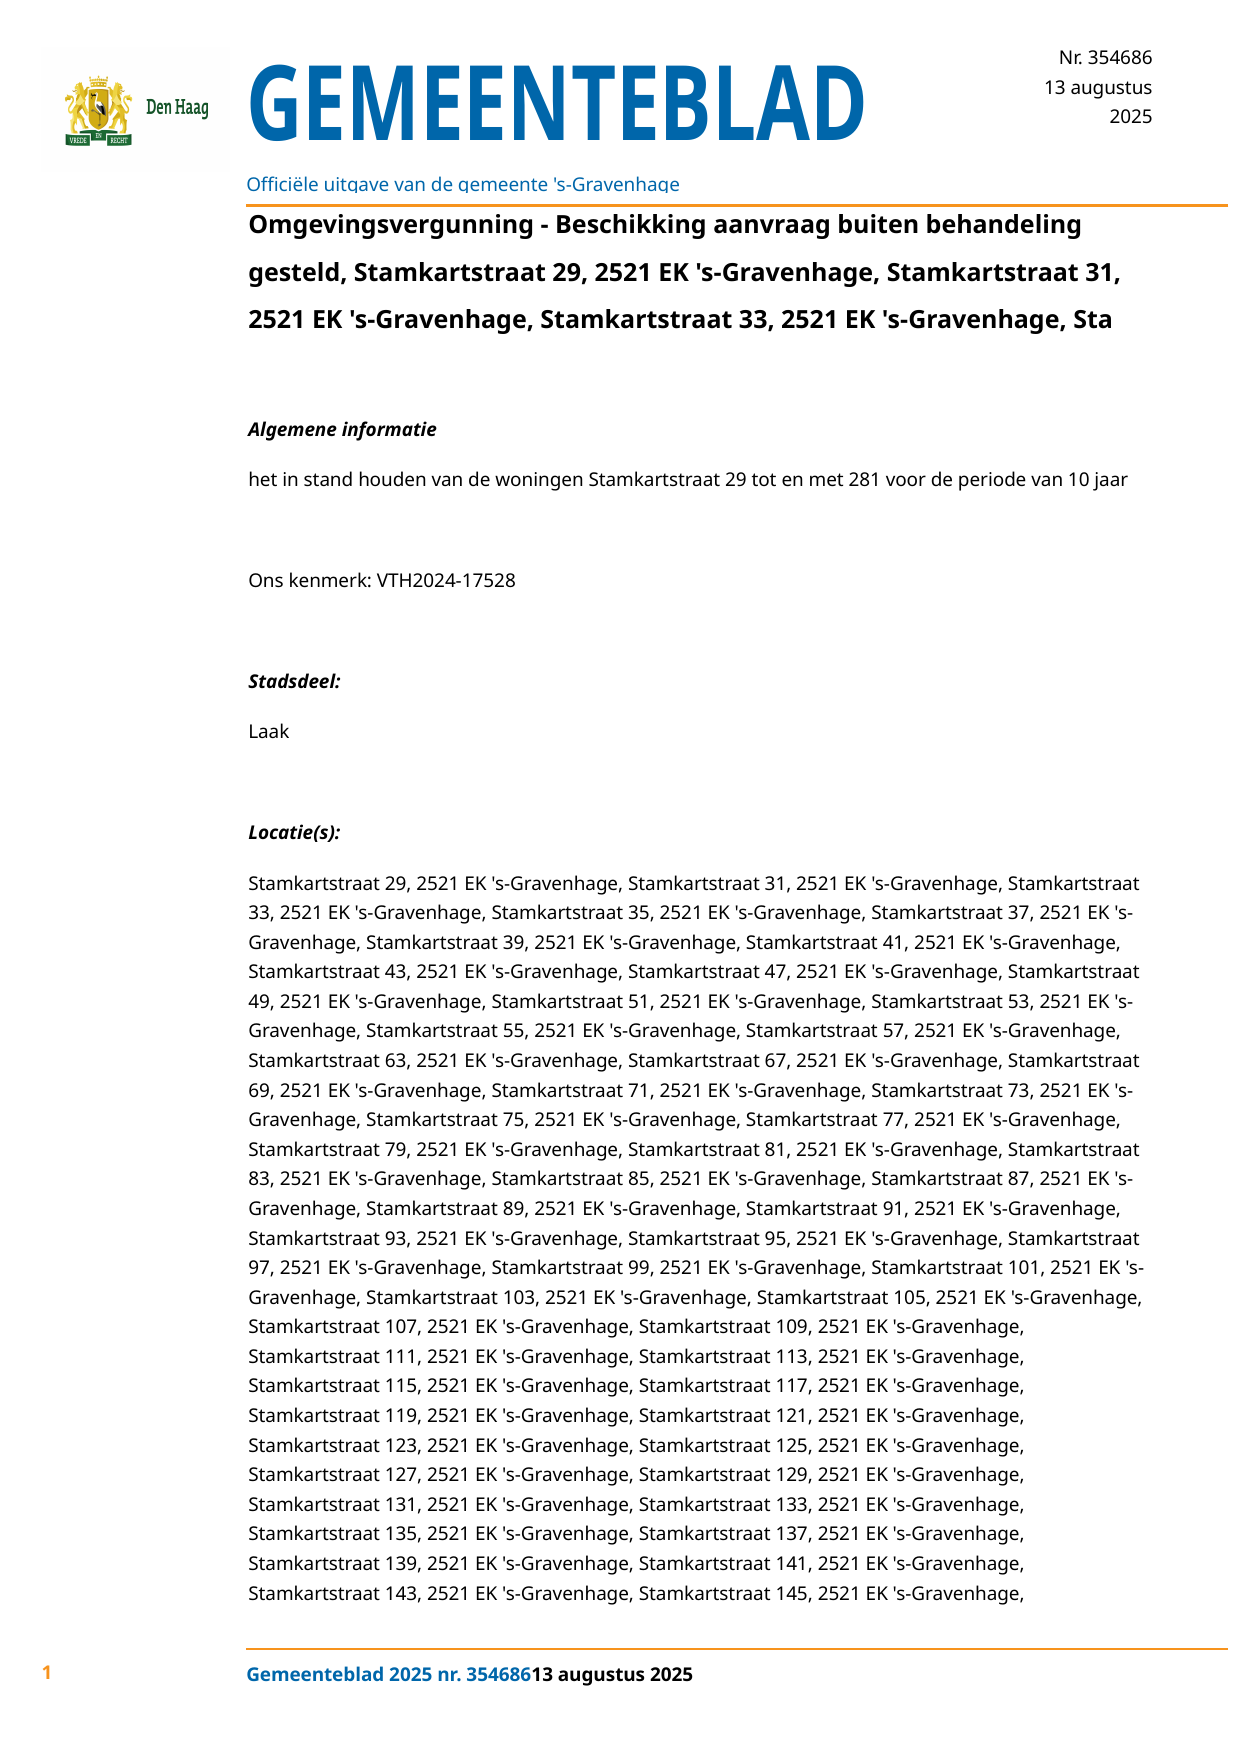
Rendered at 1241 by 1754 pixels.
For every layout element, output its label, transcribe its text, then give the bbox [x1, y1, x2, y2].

picture [41, 47, 231, 172]
text Omgevingsvergunning - Beschikking aanvraag buiten behandeling gesteld, Stamkartstraat 29, 2521 EK 's-Gravenhage, Stamkartstraat 31, 2521 EK 's-Gravenhage, Stamkartstraat 33, 2521 EK 's-Gravenhage, Sta [248, 207, 1152, 336]
text Laak [248, 718, 1152, 744]
text het in stand houden van de woningen Stamkartstraat 29 tot en met 281 voor de periode van 10 jaar [248, 466, 1152, 492]
text Stamkartstraat 29, 2521 EK 's-Gravenhage, Stamkartstraat 31, 2521 EK 's-Gravenhage, Stamkartstraat 33, 2521 EK 's-Gravenhage, Stamkartstraat 35, 2521 EK 's-Gravenhage, Stamkartstraat 37, 2521 EK 's-Gravenhage, Stamkartstraat 39, 2521 EK 's-Gravenhage, Stamkartstraat 41, 2521 EK 's-Gravenhage, Stamkartstraat 43, 2521 EK 's-Gravenhage, Stamkartstraat 47, 2521 EK 's-Gravenhage, Stamkartstraat 49, 2521 EK 's-Gravenhage, Stamkartstraat 51, 2521 EK 's-Gravenhage, Stamkartstraat 53, 2521 EK 's-Gravenhage, Stamkartstraat 55, 2521 EK 's-Gravenhage, Stamkartstraat 57, 2521 EK 's-Gravenhage, Stamkartstraat 63, 2521 EK 's-Gravenhage, Stamkartstraat 67, 2521 EK 's-Gravenhage, Stamkartstraat 69, 2521 EK 's-Gravenhage, Stamkartstraat 71, 2521 EK 's-Gravenhage, Stamkartstraat 73, 2521 EK 's-Gravenhage, Stamkartstraat 75, 2521 EK 's-Gravenhage, Stamkartstraat 77, 2521 EK 's-Gravenhage, Stamkartstraat 79, 2521 EK 's-Gravenhage, Stamkartstraat 81, 2521 EK 's-Gravenhage, Stamkartstraat 83, 2521 EK 's-Gravenhage, Stamkartstraat 85, 2521 EK 's-Gravenhage, Stamkartstraat 87, 2521 EK 's-Gravenhage, Stamkartstraat 89, 2521 EK 's-Gravenhage, Stamkartstraat 91, 2521 EK 's-Gravenhage, Stamkartstraat 93, 2521 EK 's-Gravenhage, Stamkartstraat 95, 2521 EK 's-Gravenhage, Stamkartstraat 97, 2521 EK 's-Gravenhage, Stamkartstraat 99, 2521 EK 's-Gravenhage, Stamkartstraat 101, 2521 EK 's-Gravenhage, Stamkartstraat 103, 2521 EK 's-Gravenhage, Stamkartstraat 105, 2521 EK 's-Gravenhage, Stamkartstraat 107, 2521 EK 's-Gravenhage, Stamkartstraat 109, 2521 EK 's-Gravenhage, Stamkartstraat 111, 2521 EK 's-Gravenhage, Stamkartstraat 113, 2521 EK 's-Gravenhage, Stamkartstraat 115, 2521 EK 's-Gravenhage, Stamkartstraat 117, 2521 EK 's-Gravenhage, Stamkartstraat 119, 2521 EK 's-Gravenhage, Stamkartstraat 121, 2521 EK 's-Gravenhage, Stamkartstraat 123, 2521 EK 's-Gravenhage, Stamkartstraat 125, 2521 EK 's-Gravenhage, Stamkartstraat 127, 2521 EK 's-Gravenhage, Stamkartstraat 129, 2521 EK 's-Gravenhage, Stamkartstraat 131, 2521 EK 's-Gravenhage, Stamkartstraat 133, 2521 EK 's-Gravenhage, Stamkartstraat 135, 2521 EK 's-Gravenhage, Stamkartstraat 137, 2521 EK 's-Gravenhage, Stamkartstraat 139, 2521 EK 's-Gravenhage, Stamkartstraat 141, 2521 EK 's-Gravenhage, Stamkartstraat 143, 2521 EK 's-Gravenhage, Stamkartstraat 145, 2521 EK 's-Gravenhage, [248, 870, 1152, 1605]
text Algemene informatie [248, 416, 1152, 442]
text Stadsdeel: [248, 668, 1152, 694]
text Locatie(s): [248, 819, 1152, 845]
text Ons kenmerk: VTH2024-17528 [248, 567, 1152, 593]
